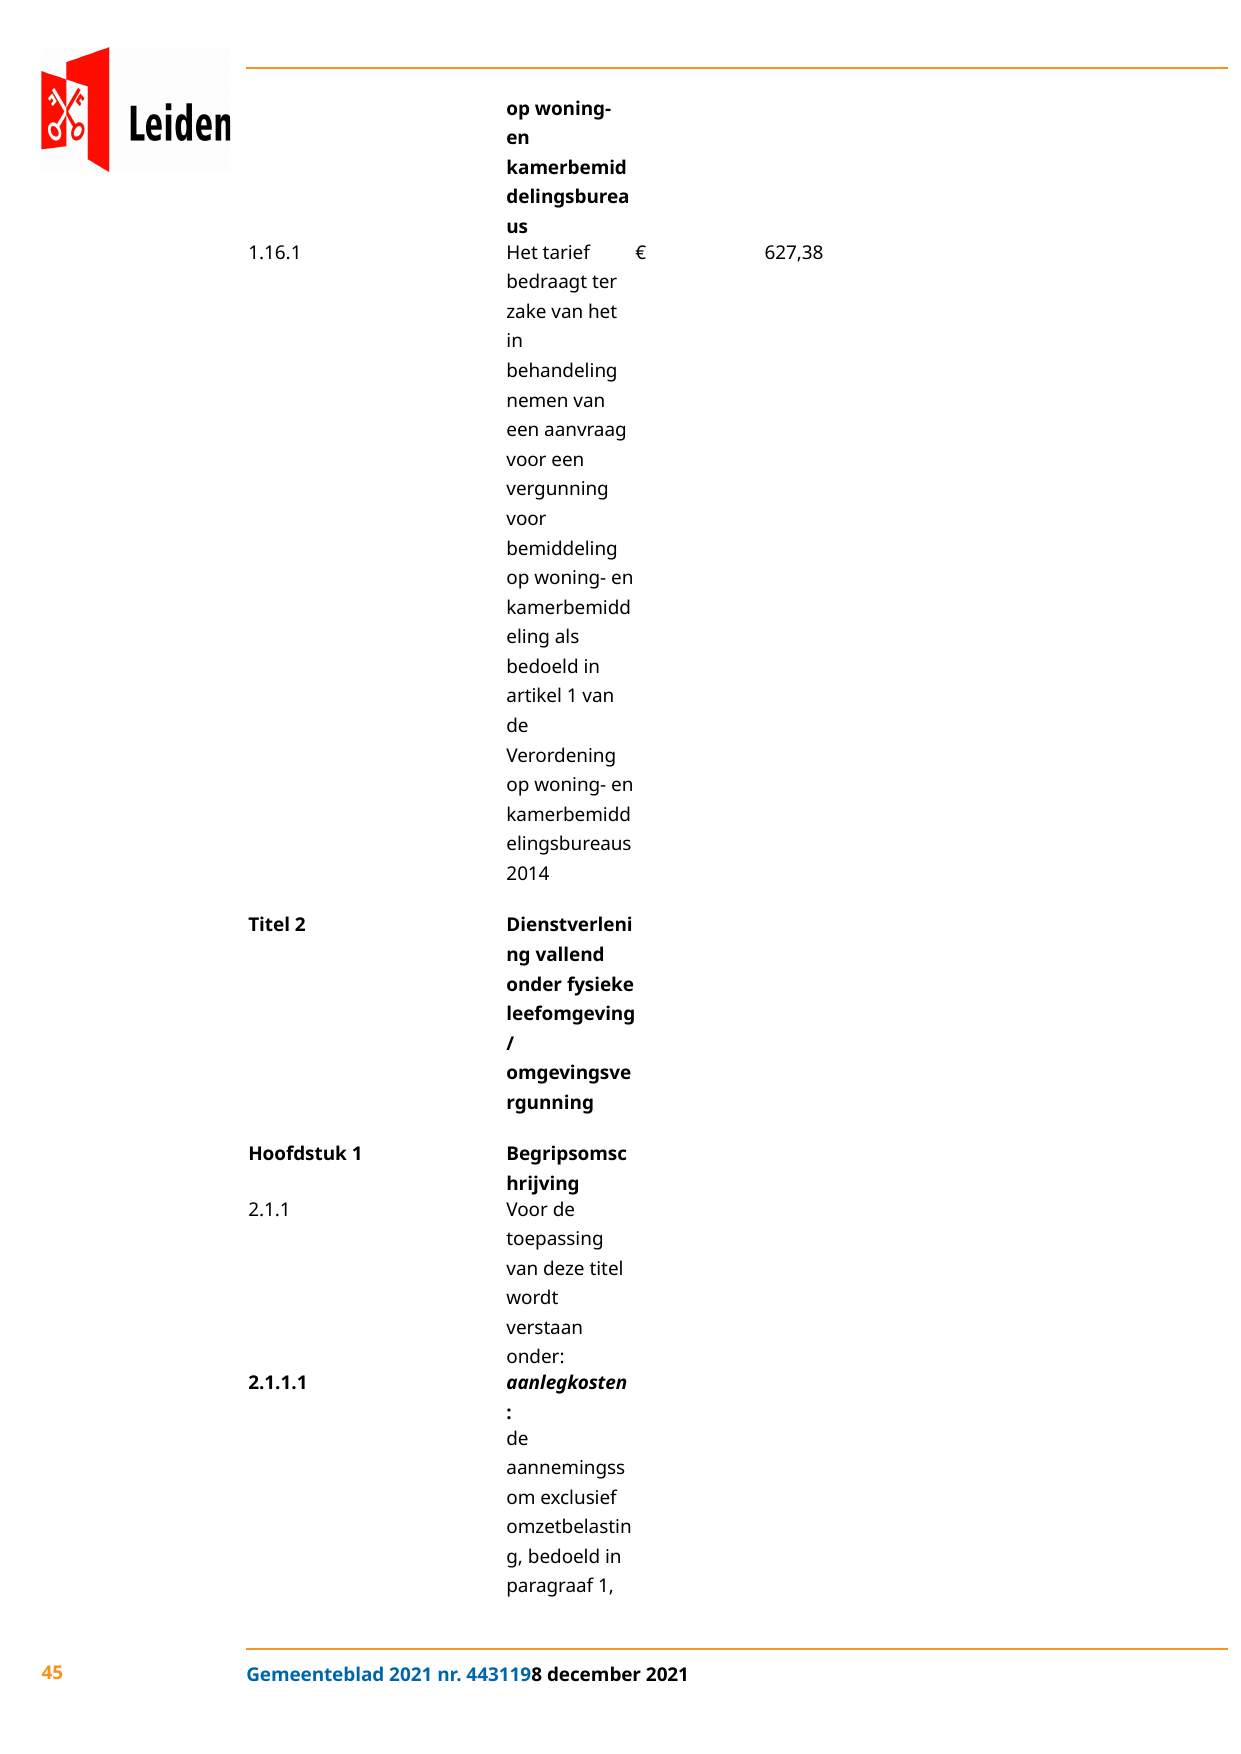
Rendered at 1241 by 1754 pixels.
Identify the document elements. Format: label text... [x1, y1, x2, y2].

table_cell 2.1.1 [248, 1196, 506, 1369]
table_cell [764, 1141, 1022, 1196]
table_cell [248, 886, 506, 912]
table_cell Voor de toepassing van deze titel wordt verstaan onder: [506, 1196, 635, 1369]
table_cell 627,38 [764, 239, 1022, 886]
table_cell 1.16.1 [248, 239, 506, 886]
table_cell [764, 886, 1022, 912]
table_cell Begripsomschrijving [506, 1141, 635, 1196]
table_cell [248, 1115, 506, 1141]
table_cell [764, 1425, 1022, 1598]
table_cell [635, 886, 764, 912]
table_cell € [635, 239, 764, 886]
picture [41, 47, 231, 172]
table_cell [635, 1115, 764, 1141]
table_cell Het tarief bedraagt ter zake van het in behandeling nemen van een aanvraag voor een vergunning voor bemiddeling op woning- en kamerbemiddeling als bedoeld in artikel 1 van de Verordening op woning- en kamerbemiddelingsbureaus 2014 [506, 239, 635, 886]
table_cell [764, 912, 1022, 1115]
table_cell [635, 1370, 764, 1425]
table_cell [635, 1196, 764, 1369]
table_cell [764, 95, 1022, 239]
table_cell [764, 1196, 1022, 1369]
table_cell [506, 886, 635, 912]
table_cell aanlegkosten : [506, 1370, 635, 1425]
table_cell de aannemingssom exclusief omzetbelasting, bedoeld in paragraaf 1, [506, 1425, 635, 1598]
table_cell op woning- en kamerbemiddelingsbureaus [506, 95, 635, 239]
table_cell [635, 1425, 764, 1598]
table_cell [635, 912, 764, 1115]
table_cell 2.1.1.1 [248, 1370, 506, 1425]
table_cell [764, 1115, 1022, 1141]
table_cell [635, 1141, 764, 1196]
table_cell Hoofdstuk 1 [248, 1141, 506, 1196]
table_cell [635, 95, 764, 239]
table_cell Titel 2 [248, 912, 506, 1115]
table_cell Dienstverlening vallend onder fysieke leefomgeving / omgevingsvergunning [506, 912, 635, 1115]
table_cell [764, 1370, 1022, 1425]
table_cell [506, 1115, 635, 1141]
table_cell [248, 95, 506, 239]
table_cell [248, 1425, 506, 1598]
